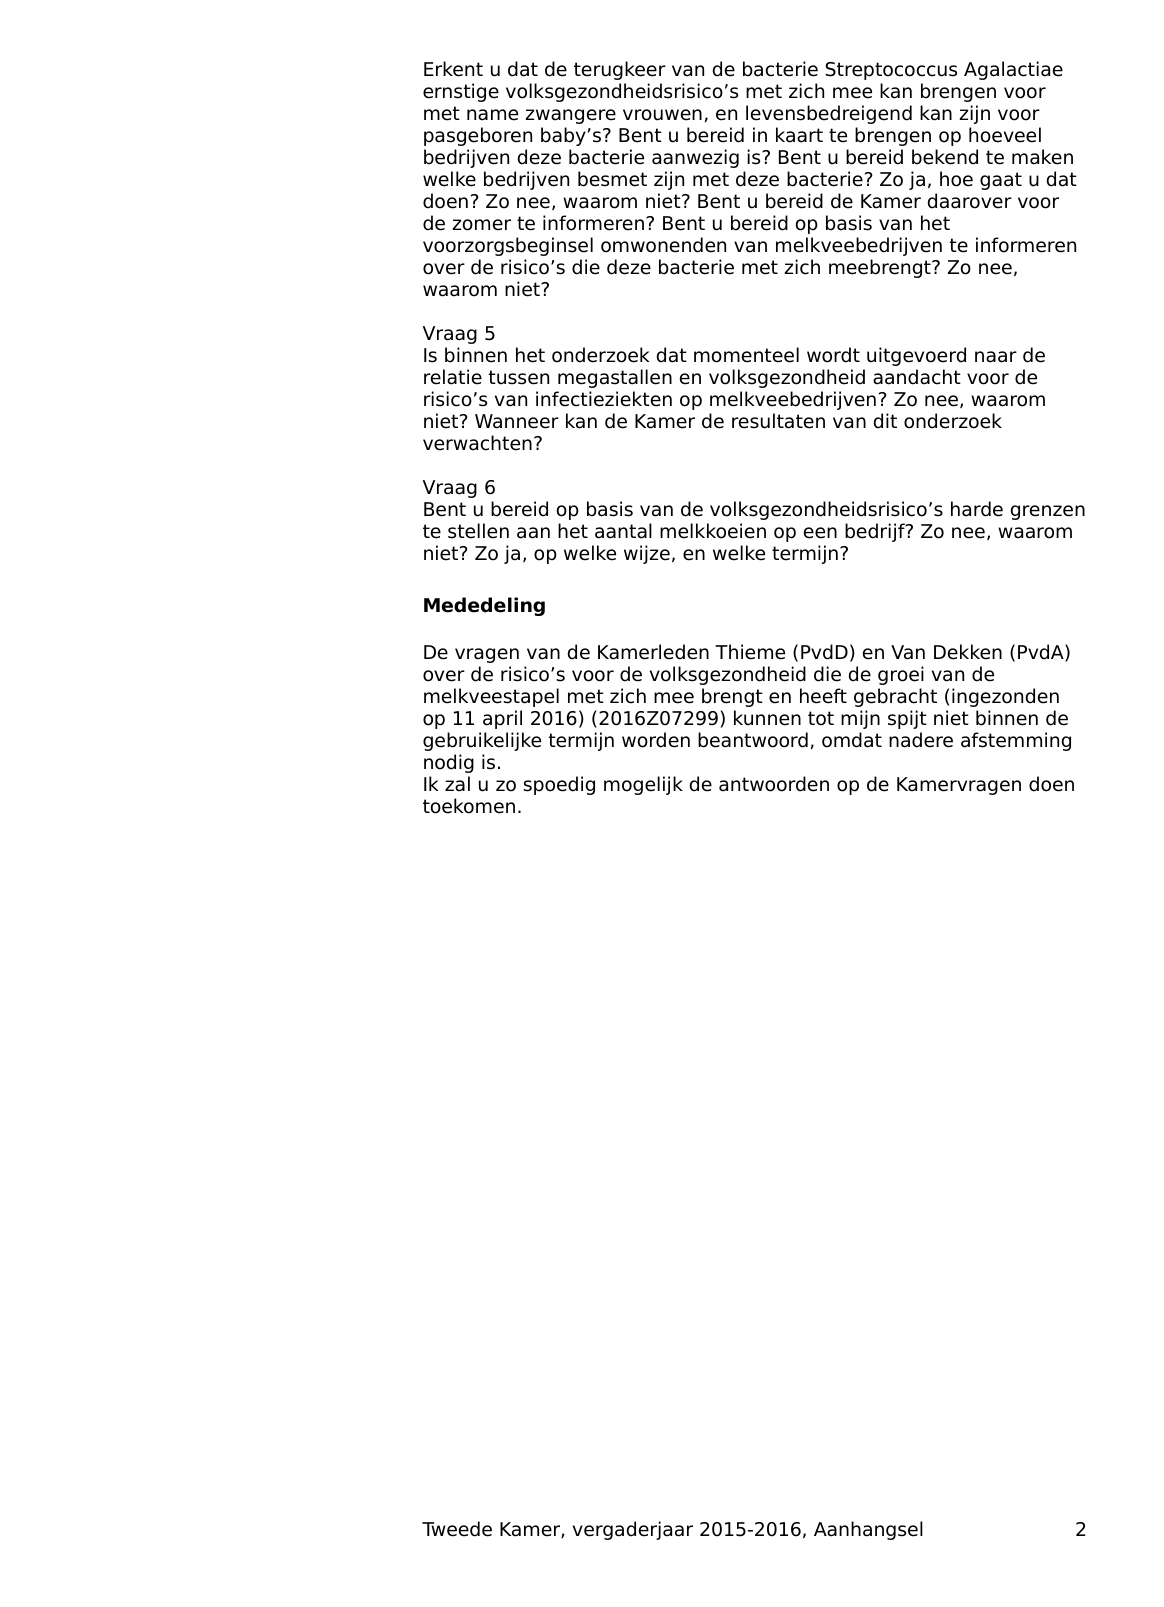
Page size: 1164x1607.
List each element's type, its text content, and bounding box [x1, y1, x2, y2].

text Vraag 5 [422, 323, 1087, 345]
text Erkent u dat de terugkeer van de bacterie Streptococcus Agalactiae ernstige volksgezondheidsrisico’s met zich mee kan brengen voor met name zwangere vrouwen, en levensbedreigend kan zijn voor pasgeboren baby’s? Bent u bereid in kaart te brengen op hoeveel bedrijven deze bacterie aanwezig is? Bent u bereid bekend te maken welke bedrijven besmet zijn met deze bacterie? Zo ja, hoe gaat u dat doen? Zo nee, waarom niet? Bent u bereid de Kamer daarover voor de zomer te informeren? Bent u bereid op basis van het voorzorgsbeginsel omwonenden van melkveebedrijven te informeren over de risico’s die deze bacterie met zich meebrengt? Zo nee, waarom niet? [422, 59, 1087, 301]
text Bent u bereid op basis van de volksgezondheidsrisico’s harde grenzen te stellen aan het aantal melkkoeien op een bedrijf? Zo nee, waarom niet? Zo ja, op welke wijze, en welke termijn? [422, 499, 1087, 565]
subtitle Mededeling [422, 595, 1087, 617]
text Is binnen het onderzoek dat momenteel wordt uitgevoerd naar de relatie tussen megastallen en volksgezondheid aandacht voor de risico’s van infectieziekten op melkveebedrijven? Zo nee, waarom niet? Wanneer kan de Kamer de resultaten van dit onderzoek verwachten? [422, 345, 1087, 455]
text Ik zal u zo spoedig mogelijk de antwoorden op de Kamervragen doen toekomen. [422, 774, 1087, 818]
text Vraag 6 [422, 477, 1087, 499]
text De vragen van de Kamerleden Thieme (PvdD) en Van Dekken (PvdA) over de risico’s voor de volksgezondheid die de groei van de melkveestapel met zich mee brengt en heeft gebracht (ingezonden op 11 april 2016) (2016Z07299) kunnen tot mijn spijt niet binnen de gebruikelijke termijn worden beantwoord, omdat nadere afstemming nodig is. [422, 642, 1087, 774]
